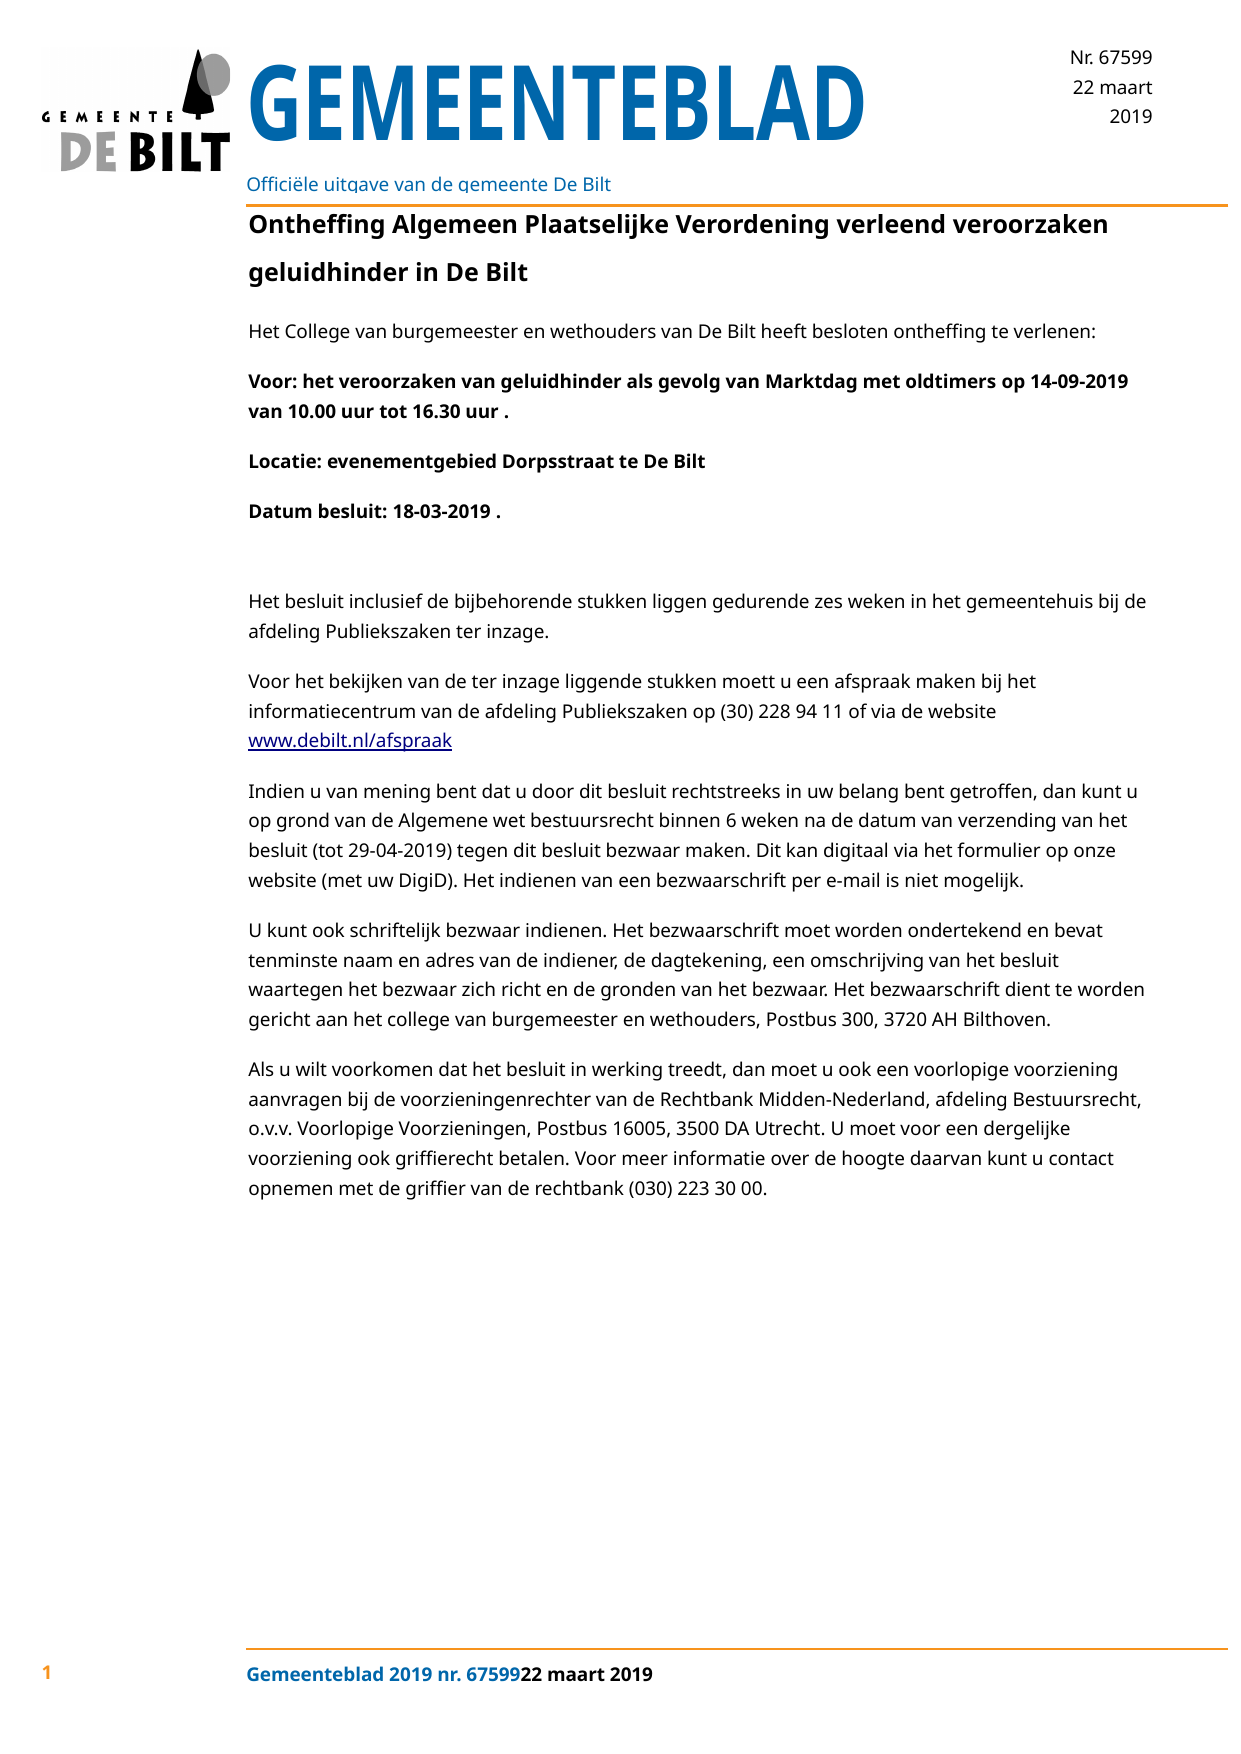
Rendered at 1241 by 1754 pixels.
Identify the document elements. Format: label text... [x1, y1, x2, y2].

text Het College van burgemeester en wethouders van De Bilt heeft besloten ontheffing te verlenen: [248, 318, 1152, 344]
text Voor het bekijken van de ter inzage liggende stukken moett u een afspraak maken bij het informatiecentrum van de afdeling Publiekszaken op (30) 228 94 11 of via de website www.debilt.nl/afspraak [248, 668, 1152, 753]
text Het besluit inclusief de bijbehorende stukken liggen gedurende zes weken in het gemeentehuis bij de afdeling Publiekszaken ter inzage. [248, 588, 1152, 644]
text Ontheffing Algemeen Plaatselijke Verordening verleend veroorzaken geluidhinder in De Bilt [248, 207, 1152, 288]
text Datum besluit: 18-03-2019 . [248, 499, 1152, 524]
text Voor: het veroorzaken van geluidhinder als gevolg van Marktdag met oldtimers op 14-09-2019 van 10.00 uur tot 16.30 uur . [248, 368, 1152, 424]
text Indien u van mening bent dat u door dit besluit rechtstreeks in uw belang bent getroffen, dan kunt u op grond van de Algemene wet bestuursrecht binnen 6 weken na de datum van verzending van het besluit (tot 29-04-2019) tegen dit besluit bezwaar maken. Dit kan digitaal via het formulier op onze website (met uw DigiD). Het indienen van een bezwaarschrift per e-mail is niet mogelijk. [248, 778, 1152, 892]
text Locatie: evenementgebied Dorpsstraat te De Bilt [248, 448, 1152, 474]
text Als u wilt voorkomen dat het besluit in werking treedt, dan moet u ook een voorlopige voorziening aanvragen bij de voorzieningenrechter van de Rechtbank Midden-Nederland, afdeling Bestuursrecht, o.v.v. Voorlopige Voorzieningen, Postbus 16005, 3500 DA Utrecht. U moet voor een dergelijke voorziening ook griffierecht betalen. Voor meer informatie over de hoogte daarvan kunt u contact opnemen met de griffier van de rechtbank (030) 223 30 00. [248, 1056, 1152, 1200]
picture [41, 47, 231, 172]
text U kunt ook schriftelijk bezwaar indienen. Het bezwaarschrift moet worden ondertekend en bevat tenminste naam en adres van de indiener, de dagtekening, een omschrijving van het besluit waartegen het bezwaar zich richt en de gronden van het bezwaar. Het bezwaarschrift dient te worden gericht aan het college van burgemeester en wethouders, Postbus 300, 3720 AH Bilthoven. [248, 917, 1152, 1032]
